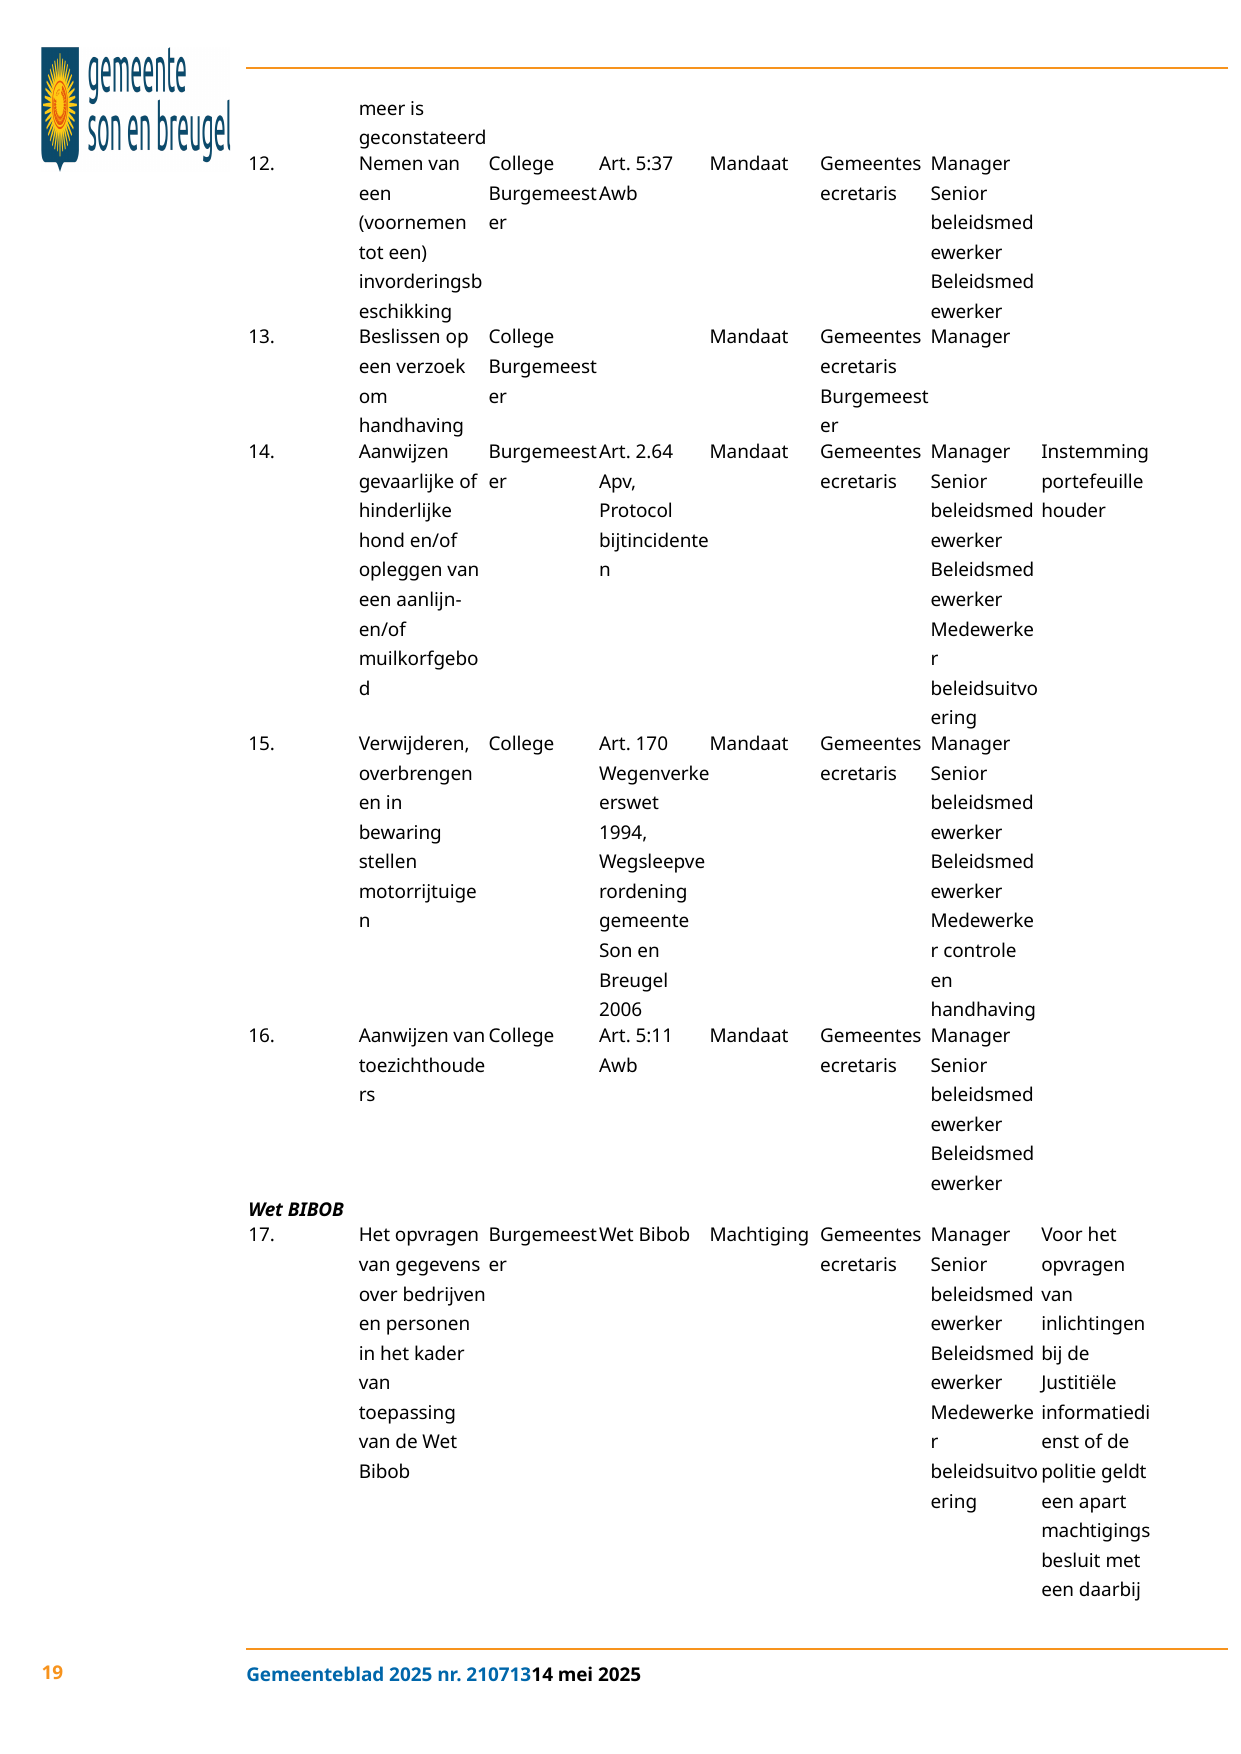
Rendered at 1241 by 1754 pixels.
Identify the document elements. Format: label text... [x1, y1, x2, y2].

picture [41, 47, 231, 172]
table_cell Art. 2.64 Apv, Protocol bijtincidenten [599, 438, 709, 730]
table_cell Art. 5:37 Awb [599, 150, 709, 324]
table_cell College Burgemeester [488, 324, 599, 438]
table_cell [1041, 324, 1152, 438]
table_cell Manager [930, 324, 1041, 438]
table_cell [820, 95, 930, 150]
table_cell Mandaat [709, 1022, 820, 1196]
table_cell College Burgemeester [488, 150, 599, 324]
table_cell Aanwijzen gevaarlijke of hinderlijke hond en/of opleggen van een aanlijn- en/of muilkorfgebod [359, 438, 488, 730]
table_cell Mandaat [709, 324, 820, 438]
table_cell Manager Senior beleidsmedewerker Beleidsmedewerker [930, 150, 1041, 324]
table_cell 14. [248, 438, 358, 730]
table_cell Voor het opvragen van inlichtingen bij de Justitiële informatiedienst of de politie geldt een apart machtigingsbesluit met een daarbij [1041, 1222, 1152, 1602]
table_cell [709, 95, 820, 150]
table_cell Manager Senior beleidsmedewerker Beleidsmedewerker Medewerker beleidsuitvoering [930, 438, 1041, 730]
table_cell Art. 5:11 Awb [599, 1022, 709, 1196]
table_cell [1041, 150, 1152, 324]
table_cell Wet Bibob [599, 1222, 709, 1602]
table_cell Gemeentesecretaris Burgemeester [820, 324, 930, 438]
table_cell Mandaat [709, 150, 820, 324]
table_cell Manager Senior beleidsmedewerker Beleidsmedewerker Medewerker beleidsuitvoering [930, 1222, 1041, 1602]
table_cell 13. [248, 324, 358, 438]
table_cell Gemeentesecretaris [820, 730, 930, 1022]
table_cell Gemeentesecretaris [820, 150, 930, 324]
table_cell Machtiging [709, 1222, 820, 1602]
table_cell [599, 95, 709, 150]
table_cell Verwijderen, overbrengen en in bewaring stellen motorrijtuigen [359, 730, 488, 1022]
table_cell Art. 170 Wegenverkeerswet 1994, Wegsleepverordening gemeente Son en Breugel 2006 [599, 730, 709, 1022]
table_cell Wet BIBOB [248, 1196, 1152, 1222]
table_cell Mandaat [709, 730, 820, 1022]
table_cell [599, 324, 709, 438]
table_cell 16. [248, 1022, 358, 1196]
table_cell [1041, 95, 1152, 150]
table_cell Burgemeester [488, 438, 599, 730]
table_cell Manager Senior beleidsmedewerker Beleidsmedewerker [930, 1022, 1041, 1196]
table_cell meer is geconstateerd [359, 95, 488, 150]
table_cell [930, 95, 1041, 150]
table_cell Instemming portefeuillehouder [1041, 438, 1152, 730]
table_cell 15. [248, 730, 358, 1022]
table_cell Gemeentesecretaris [820, 438, 930, 730]
table_cell [1041, 1022, 1152, 1196]
table_cell 12. [248, 150, 358, 324]
table_cell Burgemeester [488, 1222, 599, 1602]
table_cell Manager Senior beleidsmedewerker Beleidsmedewerker Medewerker controle en handhaving [930, 730, 1041, 1022]
table_cell Gemeentesecretaris [820, 1022, 930, 1196]
table_cell [1041, 730, 1152, 1022]
table_cell College [488, 730, 599, 1022]
table_cell [488, 95, 599, 150]
table_cell Aanwijzen van toezichthouders [359, 1022, 488, 1196]
table_cell Beslissen op een verzoek om handhaving [359, 324, 488, 438]
table_cell Gemeentesecretaris [820, 1222, 930, 1602]
table_cell College [488, 1022, 599, 1196]
table_cell Nemen van een (voornemen tot een) invorderingsbeschikking [359, 150, 488, 324]
table_cell 17. [248, 1222, 358, 1602]
table_cell Het opvragen van gegevens over bedrijven en personen in het kader van toepassing van de Wet Bibob [359, 1222, 488, 1602]
table_cell Mandaat [709, 438, 820, 730]
table_cell [248, 95, 358, 150]
